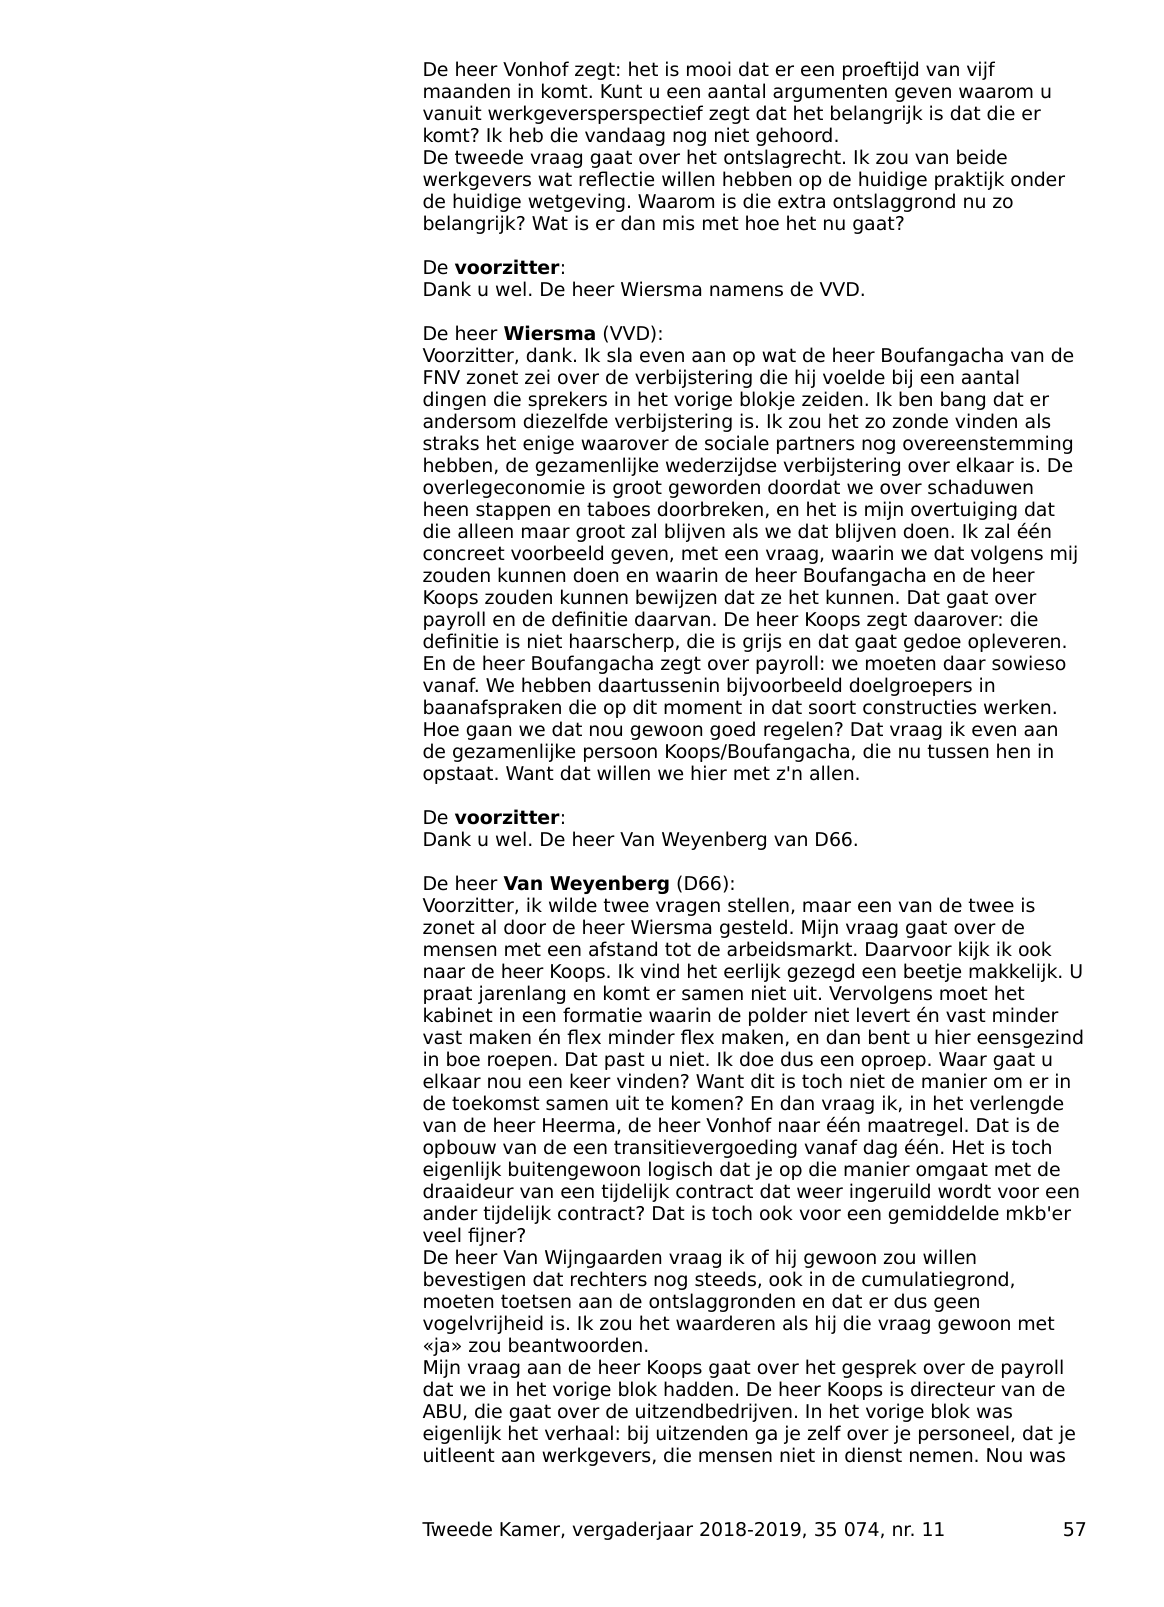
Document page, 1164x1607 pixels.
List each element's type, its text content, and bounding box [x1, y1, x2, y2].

text Dank u wel. De heer Van Weyenberg van D66. [422, 829, 1087, 851]
text De heer Van Weyenberg (D66): [422, 873, 1087, 895]
text De heer Wiersma (VVD): [422, 323, 1087, 345]
text De heer Van Wijngaarden vraag ik of hij gewoon zou willen bevestigen dat rechters nog steeds, ook in de cumulatiegrond, moeten toetsen aan de ontslaggronden en dat er dus geen vogelvrijheid is. Ik zou het waarderen als hij die vraag gewoon met «ja» zou beantwoorden. [422, 1247, 1087, 1357]
text Voorzitter, ik wilde twee vragen stellen, maar een van de twee is zonet al door de heer Wiersma gesteld. Mijn vraag gaat over de mensen met een afstand tot de arbeidsmarkt. Daarvoor kijk ik ook naar de heer Koops. Ik vind het eerlijk gezegd een beetje makkelijk. U praat jarenlang en komt er samen niet uit. Vervolgens moet het kabinet in een formatie waarin de polder niet levert én vast minder vast maken én flex minder flex maken, en dan bent u hier eensgezind in boe roepen. Dat past u niet. Ik doe dus een oproep. Waar gaat u elkaar nou een keer vinden? Want dit is toch niet de manier om er in de toekomst samen uit te komen? En dan vraag ik, in het verlengde van de heer Heerma, de heer Vonhof naar één maatregel. Dat is de opbouw van de een transitievergoeding vanaf dag één. Het is toch eigenlijk buitengewoon logisch dat je op die manier omgaat met de draaideur van een tijdelijk contract dat weer ingeruild wordt voor een ander tijdelijk contract? Dat is toch ook voor een gemiddelde mkb'er veel fijner? [422, 895, 1087, 1247]
text Voorzitter, dank. Ik sla even aan op wat de heer Boufangacha van de FNV zonet zei over de verbijstering die hij voelde bij een aantal dingen die sprekers in het vorige blokje zeiden. Ik ben bang dat er andersom diezelfde verbijstering is. Ik zou het zo zonde vinden als straks het enige waarover de sociale partners nog overeenstemming hebben, de gezamenlijke wederzijdse verbijstering over elkaar is. De overlegeconomie is groot geworden doordat we over schaduwen heen stappen en taboes doorbreken, en het is mijn overtuiging dat die alleen maar groot zal blijven als we dat blijven doen. Ik zal één concreet voorbeeld geven, met een vraag, waarin we dat volgens mij zouden kunnen doen en waarin de heer Boufangacha en de heer Koops zouden kunnen bewijzen dat ze het kunnen. Dat gaat over payroll en de definitie daarvan. De heer Koops zegt daarover: die definitie is niet haarscherp, die is grijs en dat gaat gedoe opleveren. En de heer Boufangacha zegt over payroll: we moeten daar sowieso vanaf. We hebben daartussenin bijvoorbeeld doelgroepers in baanafspraken die op dit moment in dat soort constructies werken. Hoe gaan we dat nou gewoon goed regelen? Dat vraag ik even aan de gezamenlijke persoon Koops/Boufangacha, die nu tussen hen in opstaat. Want dat willen we hier met z'n allen. [422, 345, 1087, 785]
text De voorzitter: [422, 807, 1087, 829]
text De tweede vraag gaat over het ontslagrecht. Ik zou van beide werkgevers wat reflectie willen hebben op de huidige praktijk onder de huidige wetgeving. Waarom is die extra ontslaggrond nu zo belangrijk? Wat is er dan mis met hoe het nu gaat? [422, 147, 1087, 235]
text De voorzitter: [422, 257, 1087, 279]
text Mijn vraag aan de heer Koops gaat over het gesprek over de payroll dat we in het vorige blok hadden. De heer Koops is directeur van de ABU, die gaat over de uitzendbedrijven. In het vorige blok was eigenlijk het verhaal: bij uitzenden ga je zelf over je personeel, dat je uitleent aan werkgevers, die mensen niet in dienst nemen. Nou was [422, 1357, 1087, 1467]
text De heer Vonhof zegt: het is mooi dat er een proeftijd van vijf maanden in komt. Kunt u een aantal argumenten geven waarom u vanuit werkgeversperspectief zegt dat het belangrijk is dat die er komt? Ik heb die vandaag nog niet gehoord. [422, 59, 1087, 147]
text Dank u wel. De heer Wiersma namens de VVD. [422, 279, 1087, 301]
